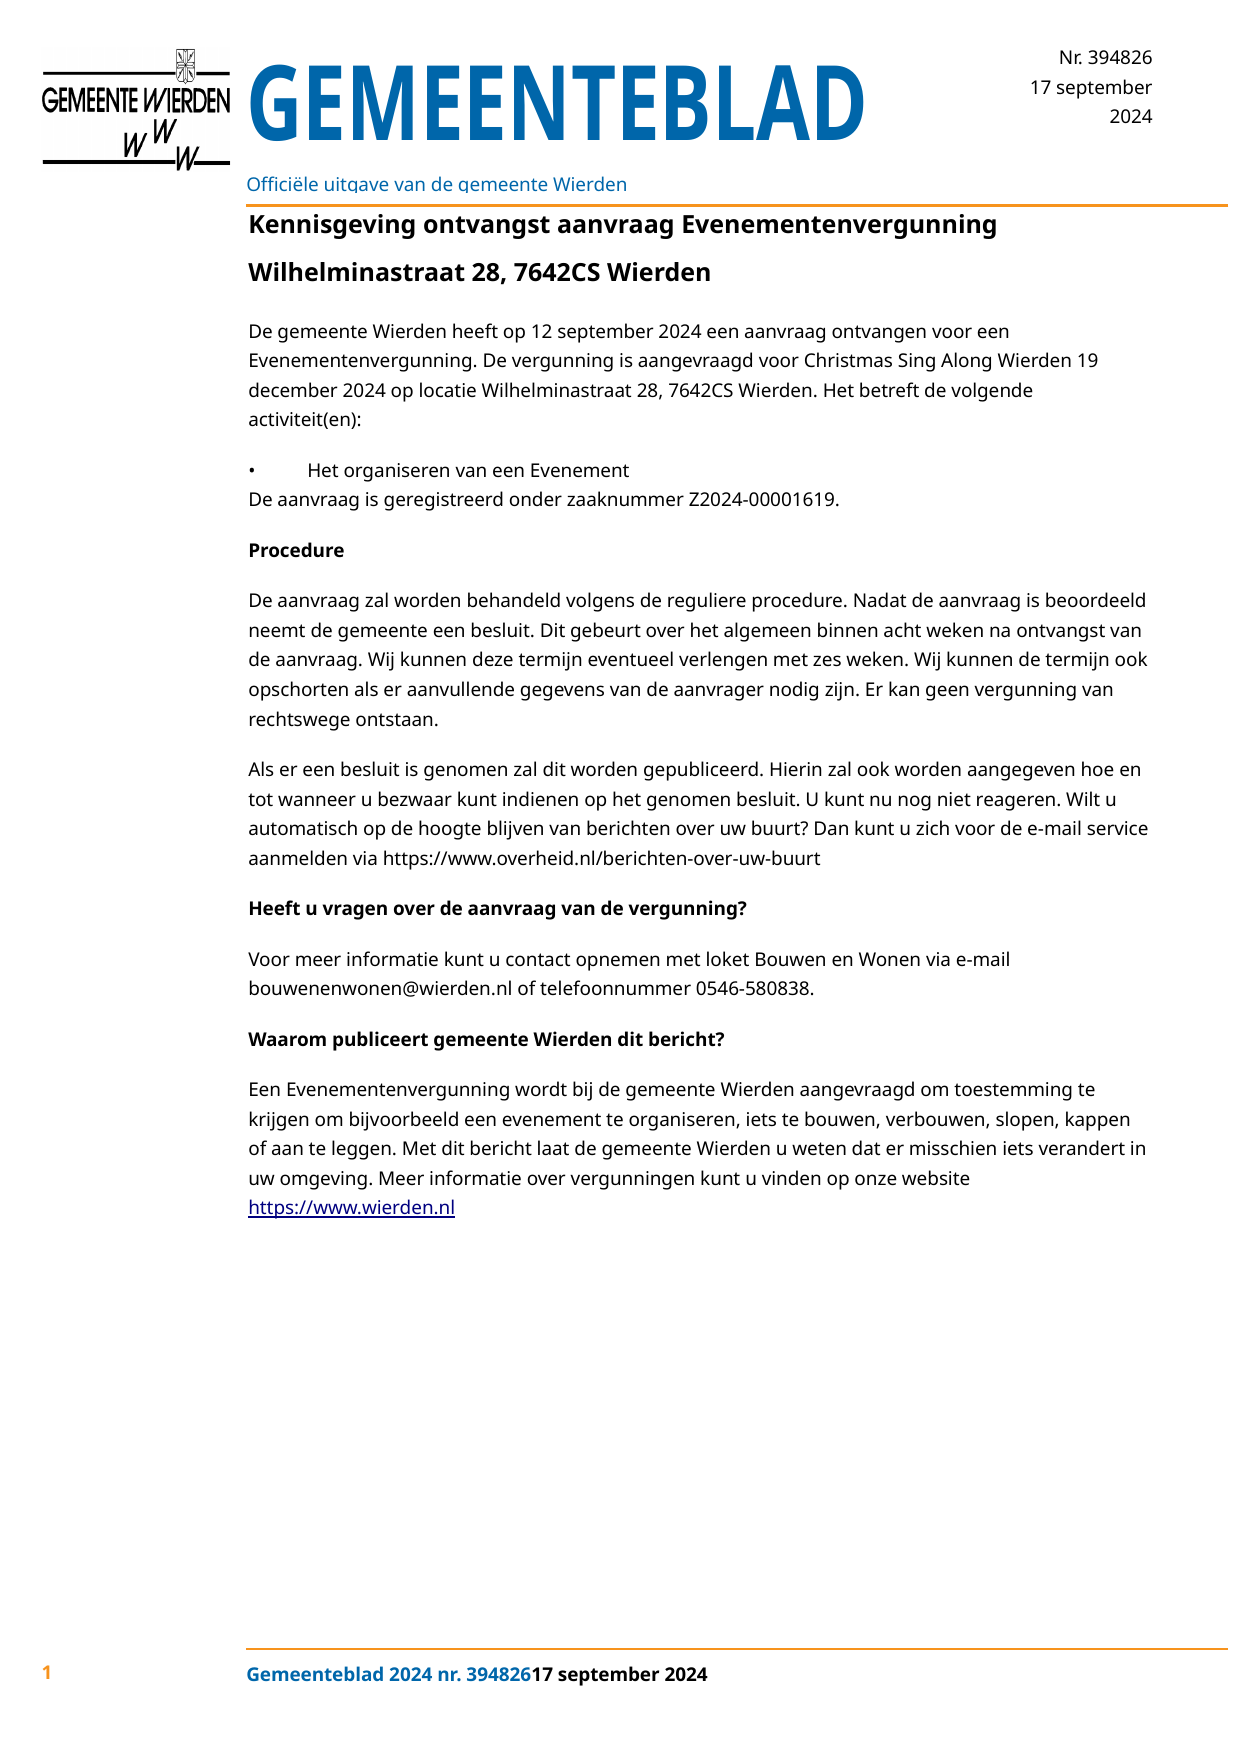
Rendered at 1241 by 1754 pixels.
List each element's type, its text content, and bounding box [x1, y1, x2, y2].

text Procedure [248, 537, 1152, 563]
text De aanvraag is geregistreerd onder zaaknummer Z2024-00001619. [248, 487, 1152, 512]
text Als er een besluit is genomen zal dit worden gepubliceerd. Hierin zal ook worden aangegeven hoe en tot wanneer u bezwaar kunt indienen op het genomen besluit. U kunt nu nog niet reageren. Wilt u automatisch op de hoogte blijven van berichten over uw buurt? Dan kunt u zich voor de e-mail service aanmelden via https://www.overheid.nl/berichten-over-uw-buurt [248, 756, 1152, 871]
text Waarom publiceert gemeente Wierden dit bericht? [248, 1026, 1152, 1052]
text Heeft u vragen over de aanvraag van de vergunning? [248, 895, 1152, 921]
text Een Evenementenvergunning wordt bij de gemeente Wierden aangevraagd om toestemming te krijgen om bijvoorbeeld een evenement te organiseren, iets te bouwen, verbouwen, slopen, kappen of aan te leggen. Met dit bericht laat de gemeente Wierden u weten dat er misschien iets verandert in uw omgeving. Meer informatie over vergunningen kunt u vinden op onze website https://www.wierden.nl [248, 1076, 1152, 1220]
text Kennisgeving ontvangst aanvraag Evenementenvergunning Wilhelminastraat 28, 7642CS Wierden [248, 207, 1152, 288]
text Voor meer informatie kunt u contact opnemen met loket Bouwen en Wonen via e-mail bouwenenwonen@wierden.nl of telefoonnummer 0546-580838. [248, 946, 1152, 1001]
text De gemeente Wierden heeft op 12 september 2024 een aanvraag ontvangen voor een Evenementenvergunning. De vergunning is aangevraagd voor Christmas Sing Along Wierden 19 december 2024 op locatie Wilhelminastraat 28, 7642CS Wierden. Het betreft de volgende activiteit(en): [248, 318, 1152, 432]
text De aanvraag zal worden behandeld volgens de reguliere procedure. Nadat de aanvraag is beoordeeld neemt de gemeente een besluit. Dit gebeurt over het algemeen binnen acht weken na ontvangst van de aanvraag. Wij kunnen deze termijn eventueel verlengen met zes weken. Wij kunnen de termijn ook opschorten als er aanvullende gegevens van de aanvrager nodig zijn. Er kan geen vergunning van rechtswege ontstaan. [248, 587, 1152, 732]
picture [41, 47, 231, 172]
list Het organiseren van een Evenement [248, 457, 1152, 483]
